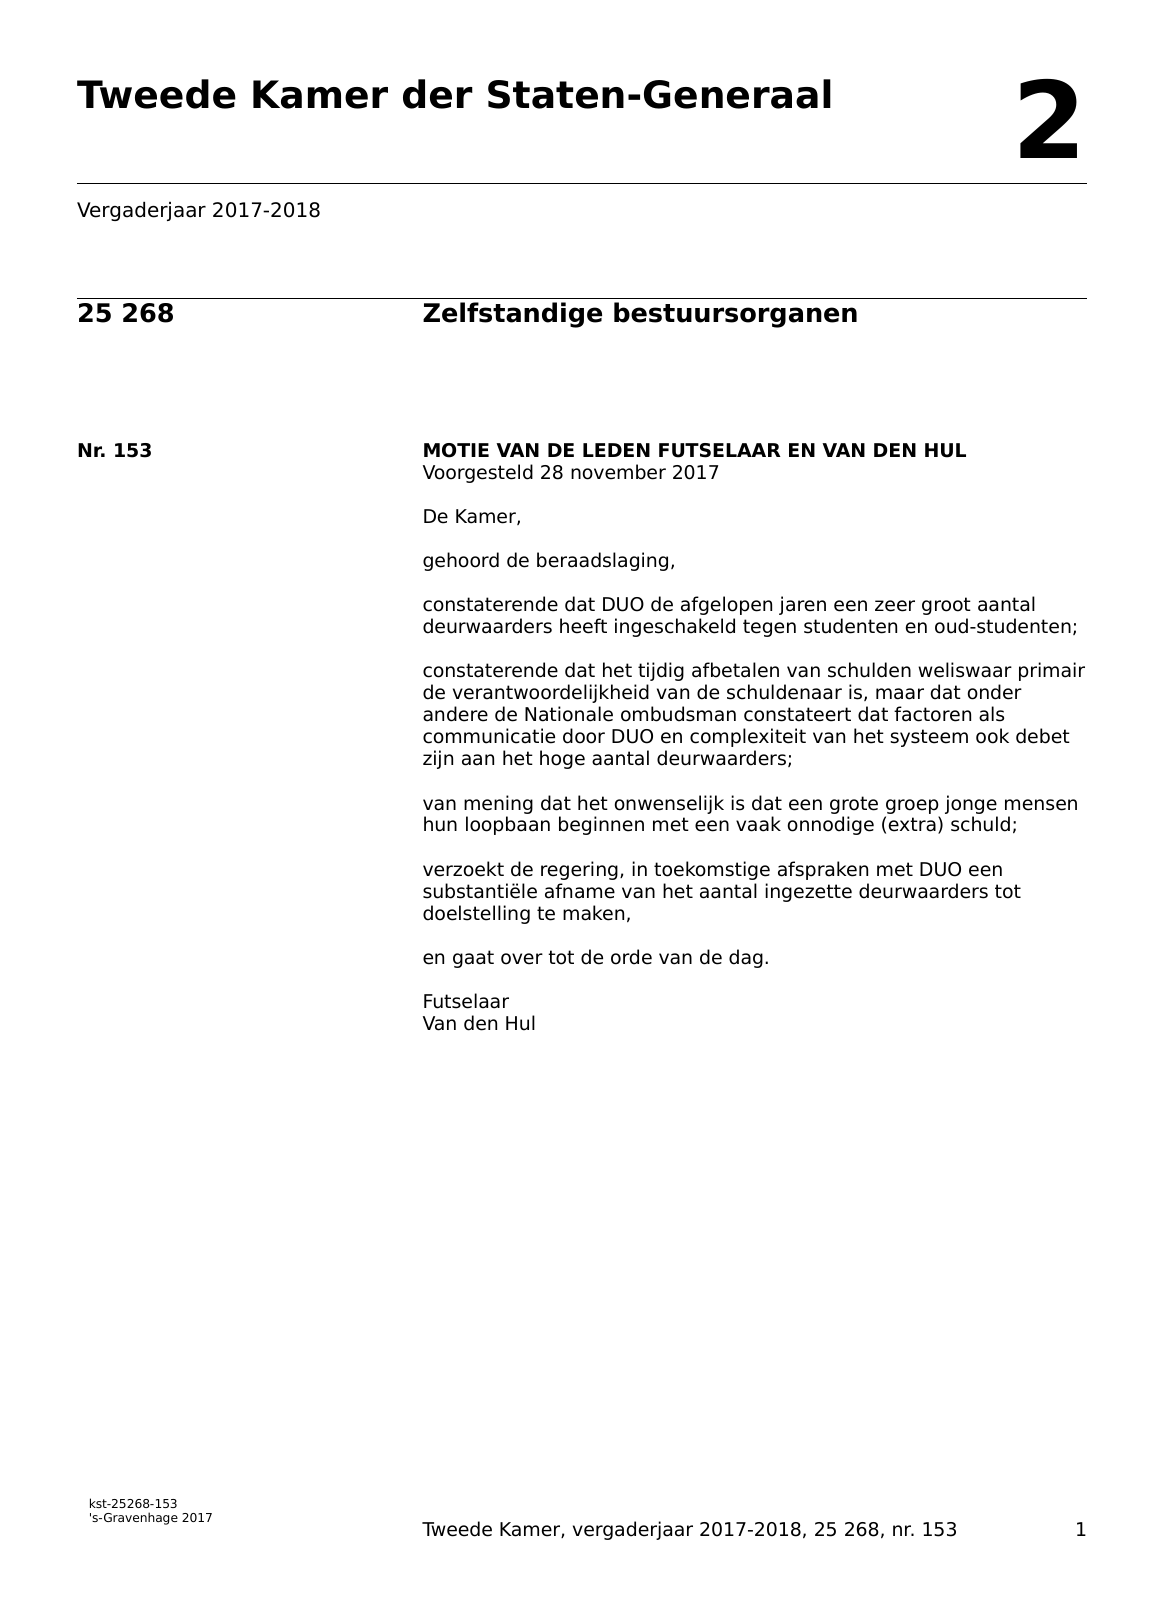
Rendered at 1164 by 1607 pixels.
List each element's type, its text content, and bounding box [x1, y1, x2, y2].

text constaterende dat het tijdig afbetalen van schulden weliswaar primair de verantwoordelijkheid van de schuldenaar is, maar dat onder andere de Nationale ombudsman constateert dat factoren als communicatie door DUO en complexiteit van het systeem ook debet zijn aan het hoge aantal deurwaarders; [422, 660, 1087, 770]
text 's-Gravenhage 2017 [88, 1511, 323, 1525]
text verzoekt de regering, in toekomstige afspraken met DUO een substantiële afname van het aantal ingezette deurwaarders tot doelstelling te maken, [422, 858, 1087, 924]
table_cell Vergaderjaar 2017-2018 [77, 184, 1087, 298]
text constaterende dat DUO de afgelopen jaren een zeer groot aantal deurwaarders heeft ingeschakeld tegen studenten en oud-studenten; [422, 594, 1087, 638]
text De Kamer, [422, 506, 1087, 528]
text van mening dat het onwenselijk is dat een grote groep jonge mensen hun loopbaan beginnen met een vaak onnodige (extra) schuld; [422, 792, 1087, 836]
subtitle Nr. 153 MOTIE VAN DE LEDEN FUTSELAAR EN VAN DEN HUL [77, 440, 1087, 462]
subtitle 25 268 Zelfstandige bestuursorganen [77, 299, 1087, 329]
table_header Tweede Kamer der Staten-Generaal [77, 59, 886, 183]
table_header 2 [886, 59, 1087, 183]
text Voorgesteld 28 november 2017 [422, 462, 1087, 484]
text Van den Hul [422, 1013, 1087, 1035]
text Futselaar [422, 991, 1087, 1013]
text en gaat over tot de orde van de dag. [422, 947, 1087, 969]
text kst-25268-153 [88, 1497, 323, 1511]
text gehoord de beraadslaging, [422, 550, 1087, 572]
